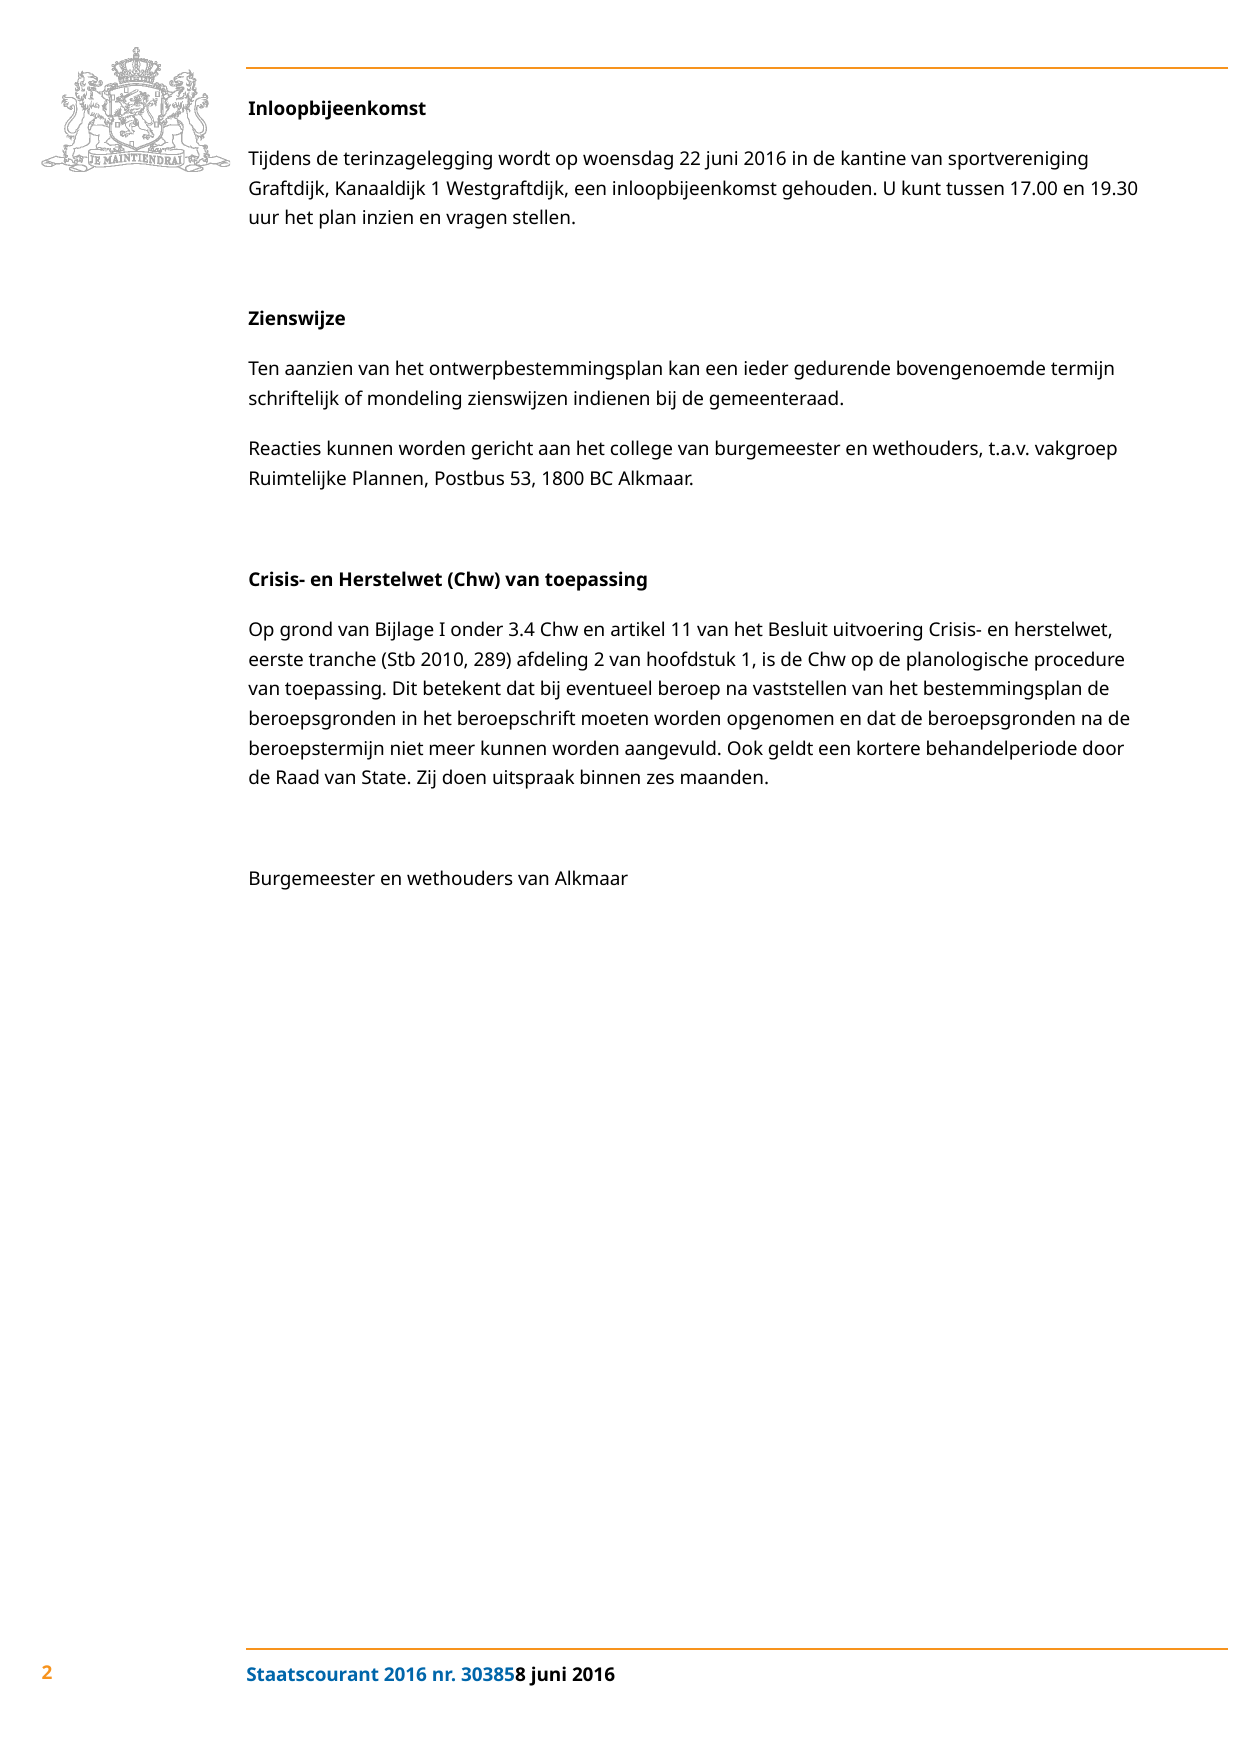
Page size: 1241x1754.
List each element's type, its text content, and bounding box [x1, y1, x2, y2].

text Burgemeester en wethouders van Alkmaar [248, 865, 1152, 891]
picture [41, 47, 231, 172]
text Reacties kunnen worden gericht aan het college van burgemeester en wethouders, t.a.v. vakgroep Ruimtelijke Plannen, Postbus 53, 1800 BC Alkmaar. [248, 436, 1152, 491]
text Crisis- en Herstelwet (Chw) van toepassing [248, 566, 1152, 592]
text Zienswijze [248, 305, 1152, 331]
text Tijdens de terinzagelegging wordt op woensdag 22 juni 2016 in de kantine van sportvereniging Graftdijk, Kanaaldijk 1 Westgraftdijk, een inloopbijeenkomst gehouden. U kunt tussen 17.00 en 19.30 uur het plan inzien en vragen stellen. [248, 145, 1152, 230]
text Inloopbijeenkomst [248, 95, 1152, 121]
text Op grond van Bijlage I onder 3.4 Chw en artikel 11 van het Besluit uitvoering Crisis- en herstelwet, eerste tranche (Stb 2010, 289) afdeling 2 van hoofdstuk 1, is de Chw op de planologische procedure van toepassing. Dit betekent dat bij eventueel beroep na vaststellen van het bestemmingsplan de beroepsgronden in het beroepschrift moeten worden opgenomen en dat de beroepsgronden na de beroepstermijn niet meer kunnen worden aangevuld. Ook geldt een kortere behandelperiode door de Raad van State. Zij doen uitspraak binnen zes maanden. [248, 616, 1152, 790]
text Ten aanzien van het ontwerpbestemmingsplan kan een ieder gedurende bovengenoemde termijn schriftelijk of mondeling zienswijzen indienen bij de gemeenteraad. [248, 356, 1152, 411]
